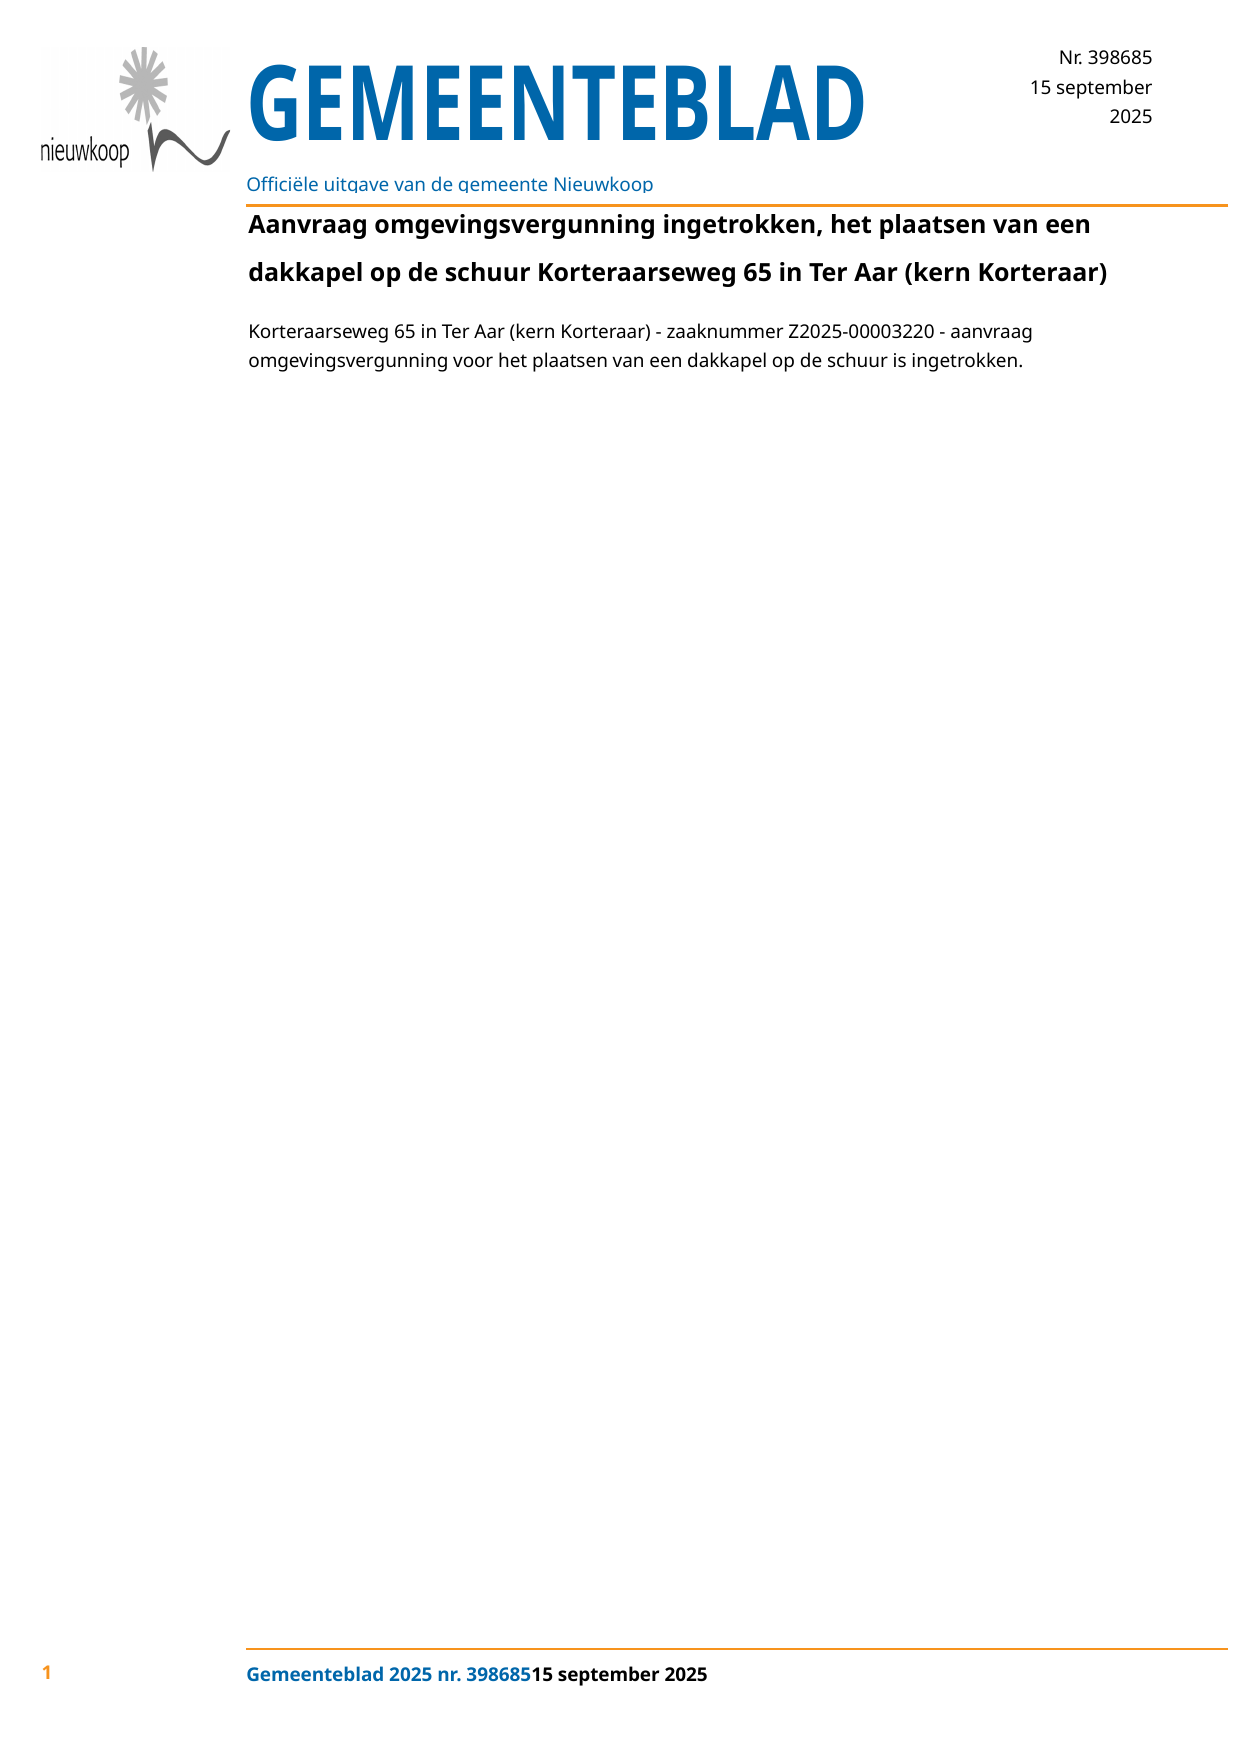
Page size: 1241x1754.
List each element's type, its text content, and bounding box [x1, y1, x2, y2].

text Aanvraag omgevingsvergunning ingetrokken, het plaatsen van een dakkapel op de schuur Korteraarseweg 65 in Ter Aar (kern Korteraar) [248, 207, 1152, 288]
text Korteraarseweg 65 in Ter Aar (kern Korteraar) - zaaknummer Z2025-00003220 - aanvraag omgevingsvergunning voor het plaatsen van een dakkapel op de schuur is ingetrokken. [248, 318, 1152, 373]
picture [41, 47, 231, 172]
